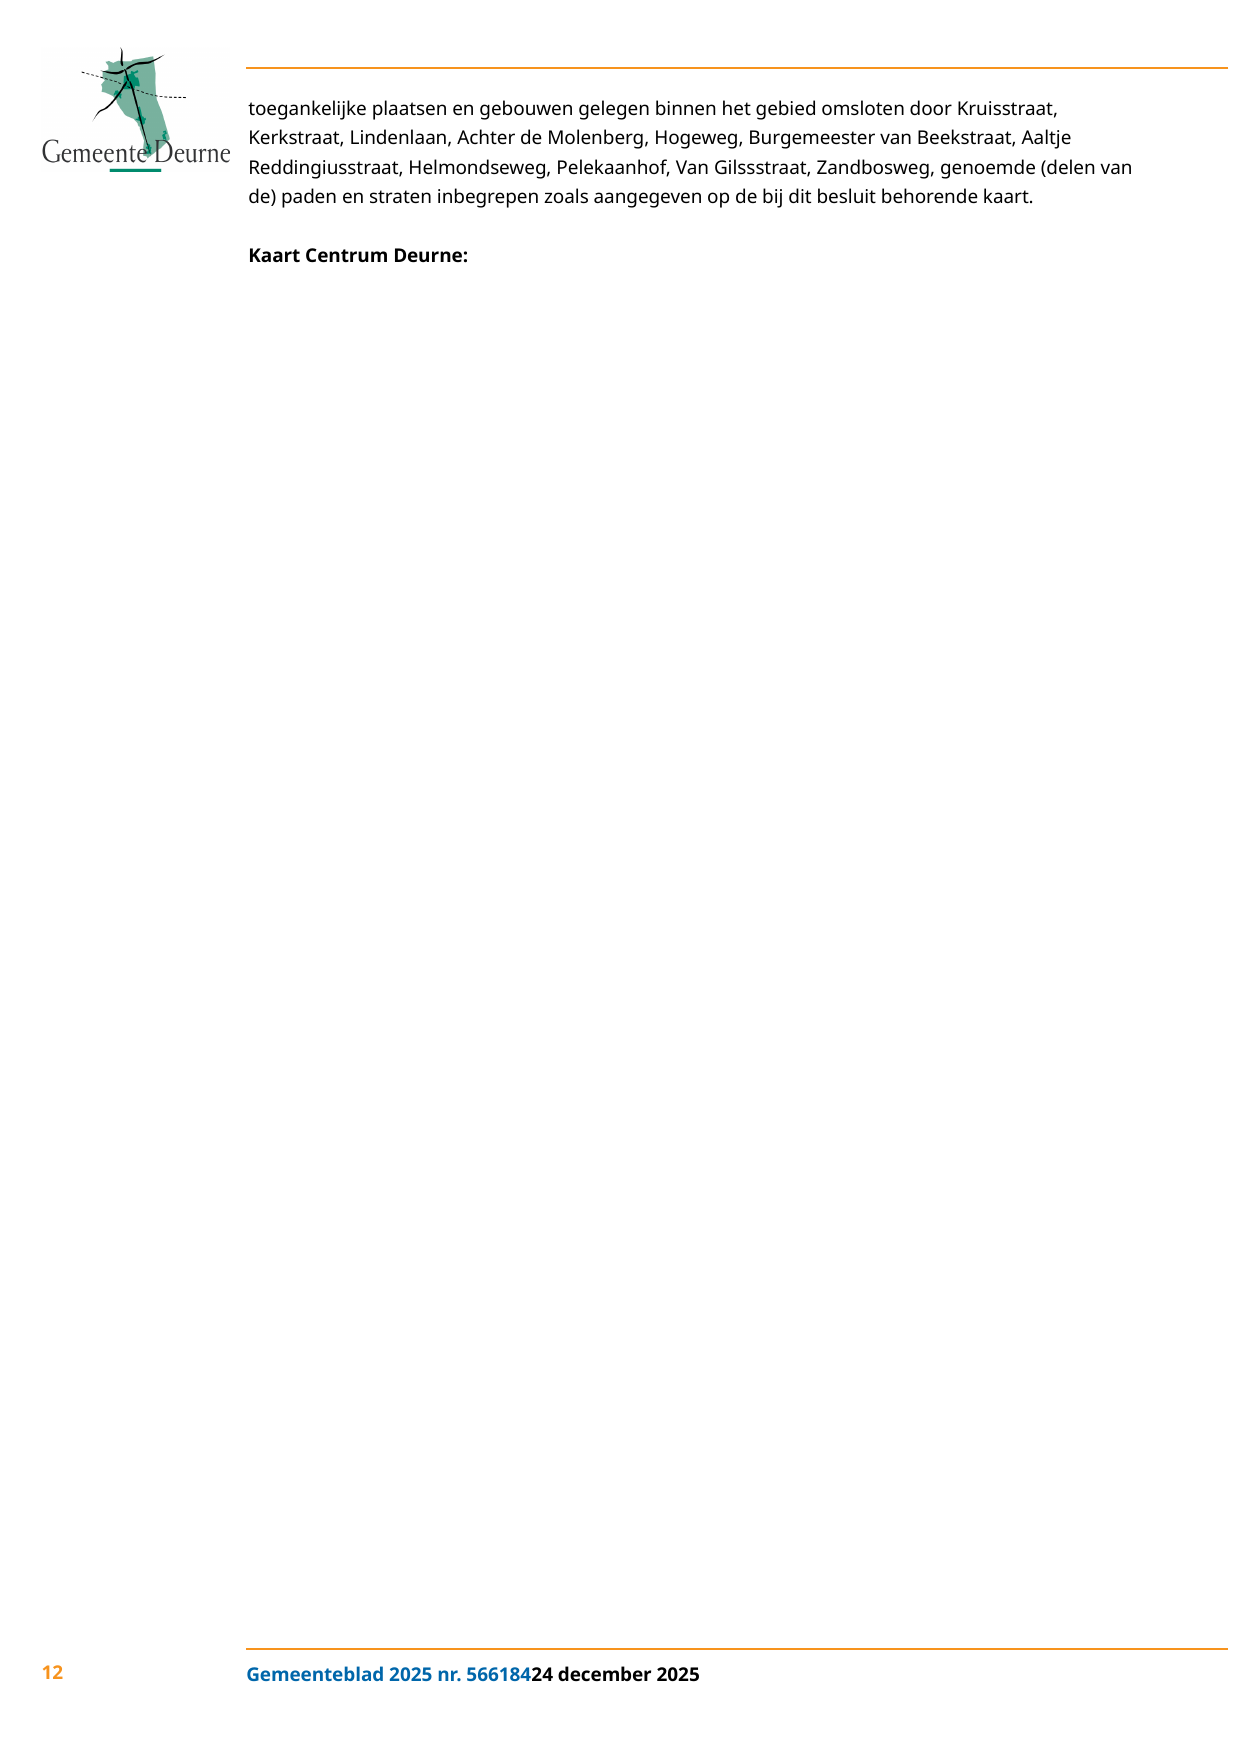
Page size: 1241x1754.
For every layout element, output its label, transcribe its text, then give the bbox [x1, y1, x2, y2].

text Kaart Centrum Deurne: [248, 243, 1152, 268]
picture [41, 47, 231, 172]
text toegankelijke plaatsen en gebouwen gelegen binnen het gebied omsloten door Kruisstraat, Kerkstraat, Lindenlaan, Achter de Molenberg, Hogeweg, Burgemeester van Beekstraat, Aaltje Reddingiusstraat, Helmondseweg, Pelekaanhof, Van Gilssstraat, Zandbosweg, genoemde (delen van de) paden en straten inbegrepen zoals aangegeven op de bij dit besluit behorende kaart. [248, 95, 1152, 209]
